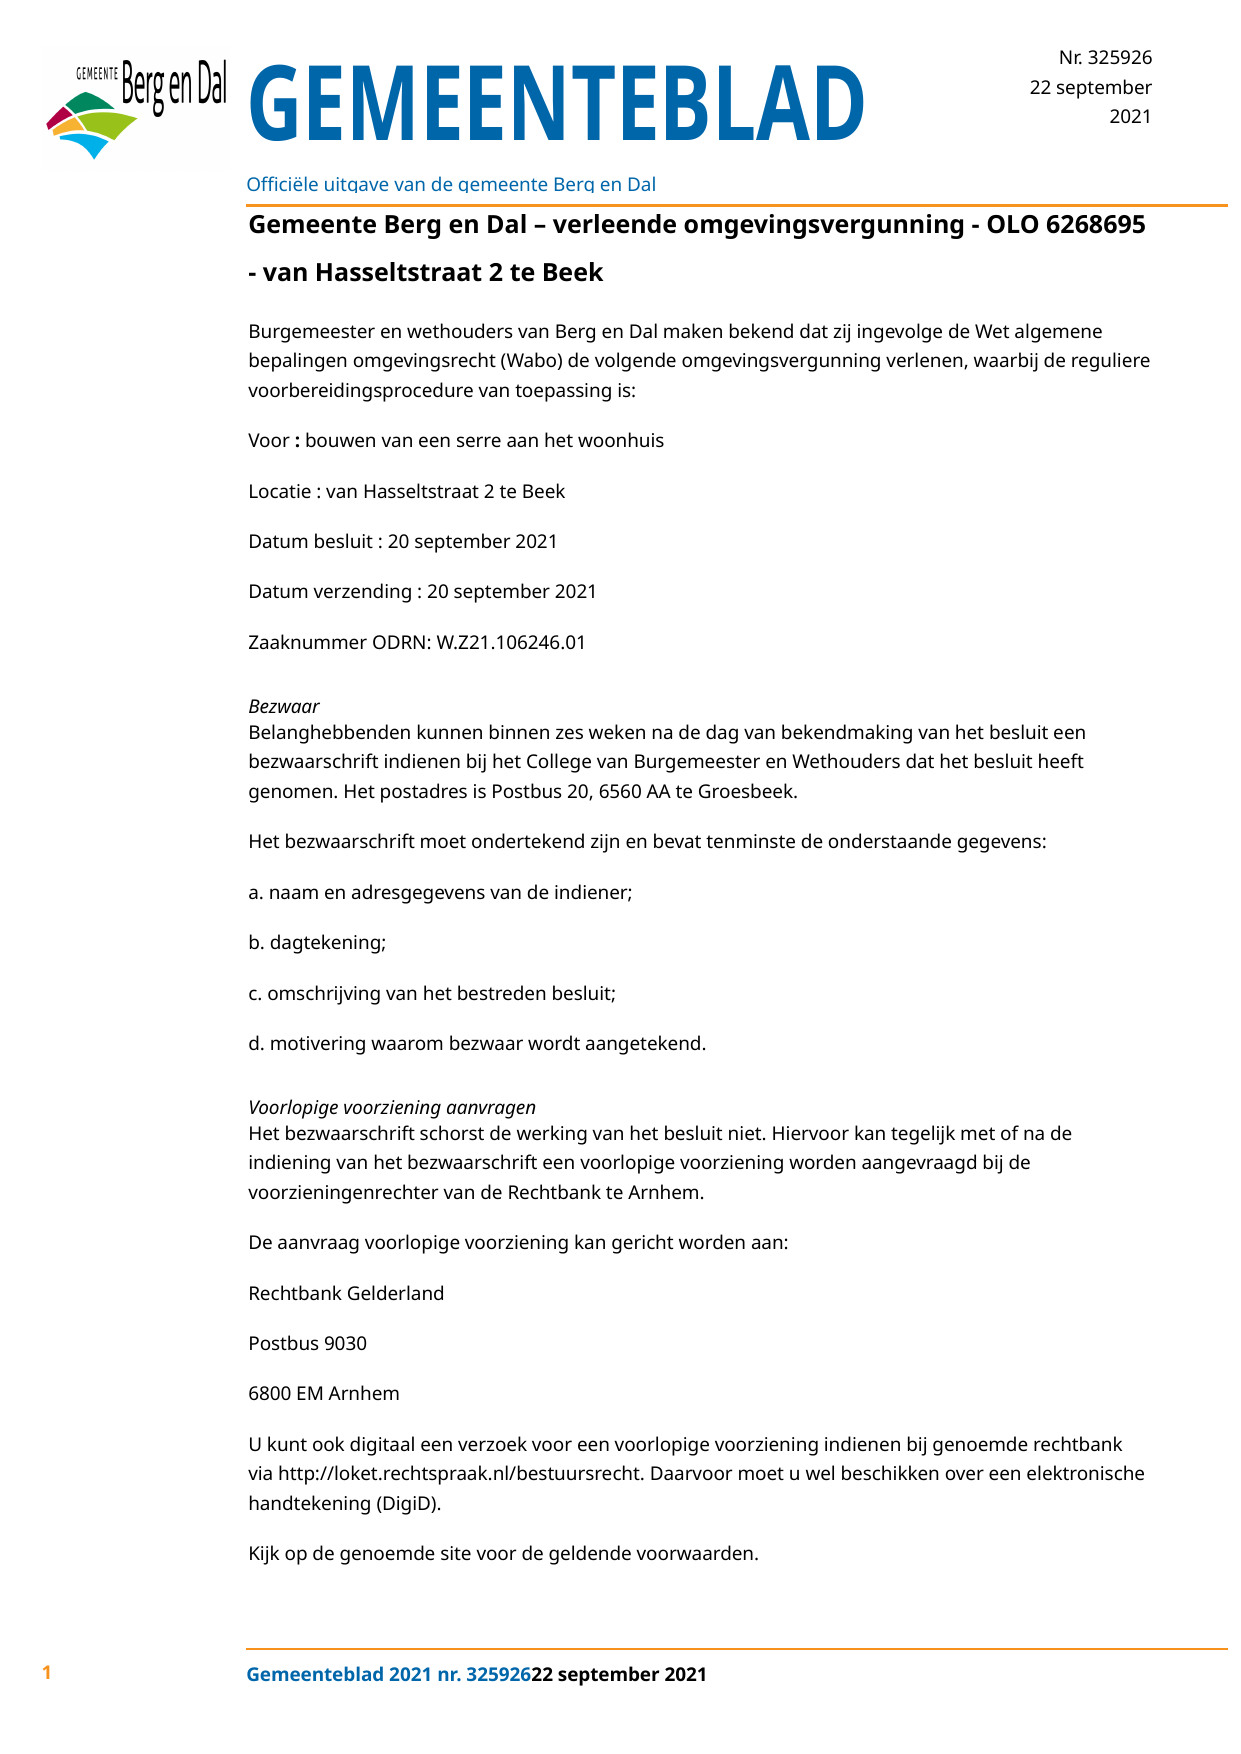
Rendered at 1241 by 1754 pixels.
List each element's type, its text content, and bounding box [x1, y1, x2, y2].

text Rechtbank Gelderland [248, 1280, 1152, 1306]
text Datum verzending : 20 september 2021 [248, 579, 1152, 604]
text a. naam en adresgegevens van de indiener; [248, 879, 1152, 904]
text Burgemeester en wethouders van Berg en Dal maken bekend dat zij ingevolge de Wet algemene bepalingen omgevingsrecht (Wabo) de volgende omgevingsvergunning verlenen, waarbij de reguliere voorbereidingsprocedure van toepassing is: [248, 318, 1152, 403]
text b. dagtekening; [248, 929, 1152, 955]
text Belanghebbenden kunnen binnen zes weken na de dag van bekendmaking van het besluit een bezwaarschrift indienen bij het College van Burgemeester en Wethouders dat het besluit heeft genomen. Het postadres is Postbus 20, 6560 AA te Groesbeek. [248, 719, 1152, 804]
text Datum besluit : 20 september 2021 [248, 528, 1152, 554]
text De aanvraag voorlopige voorziening kan gericht worden aan: [248, 1229, 1152, 1255]
text Bezwaar [248, 693, 1152, 719]
text Voor : bouwen van een serre aan het woonhuis [248, 427, 1152, 453]
text Voorlopige voorziening aanvragen [248, 1094, 1152, 1120]
picture [41, 47, 231, 172]
text Kijk op de genoemde site voor de geldende voorwaarden. [248, 1541, 1152, 1566]
text Gemeente Berg en Dal – verleende omgevingsvergunning - OLO 6268695 - van Hasseltstraat 2 te Beek [248, 207, 1152, 288]
text Het bezwaarschrift moet ondertekend zijn en bevat tenminste de onderstaande gegevens: [248, 828, 1152, 854]
text c. omschrijving van het bestreden besluit; [248, 980, 1152, 1005]
text d. motivering waarom bezwaar wordt aangetekend. [248, 1030, 1152, 1056]
text U kunt ook digitaal een verzoek voor een voorlopige voorziening indienen bij genoemde rechtbank via http://loket.rechtspraak.nl/bestuursrecht. Daarvoor moet u wel beschikken over een elektronische handtekening (DigiD). [248, 1431, 1152, 1516]
text Het bezwaarschrift schorst de werking van het besluit niet. Hiervoor kan tegelijk met of na de indiening van het bezwaarschrift een voorlopige voorziening worden aangevraagd bij de voorzieningenrechter van de Rechtbank te Arnhem. [248, 1120, 1152, 1205]
text Postbus 9030 [248, 1330, 1152, 1356]
text 6800 EM Arnhem [248, 1381, 1152, 1406]
text Locatie : van Hasseltstraat 2 te Beek [248, 478, 1152, 504]
text Zaaknummer ODRN: W.Z21.106246.01 [248, 629, 1152, 655]
